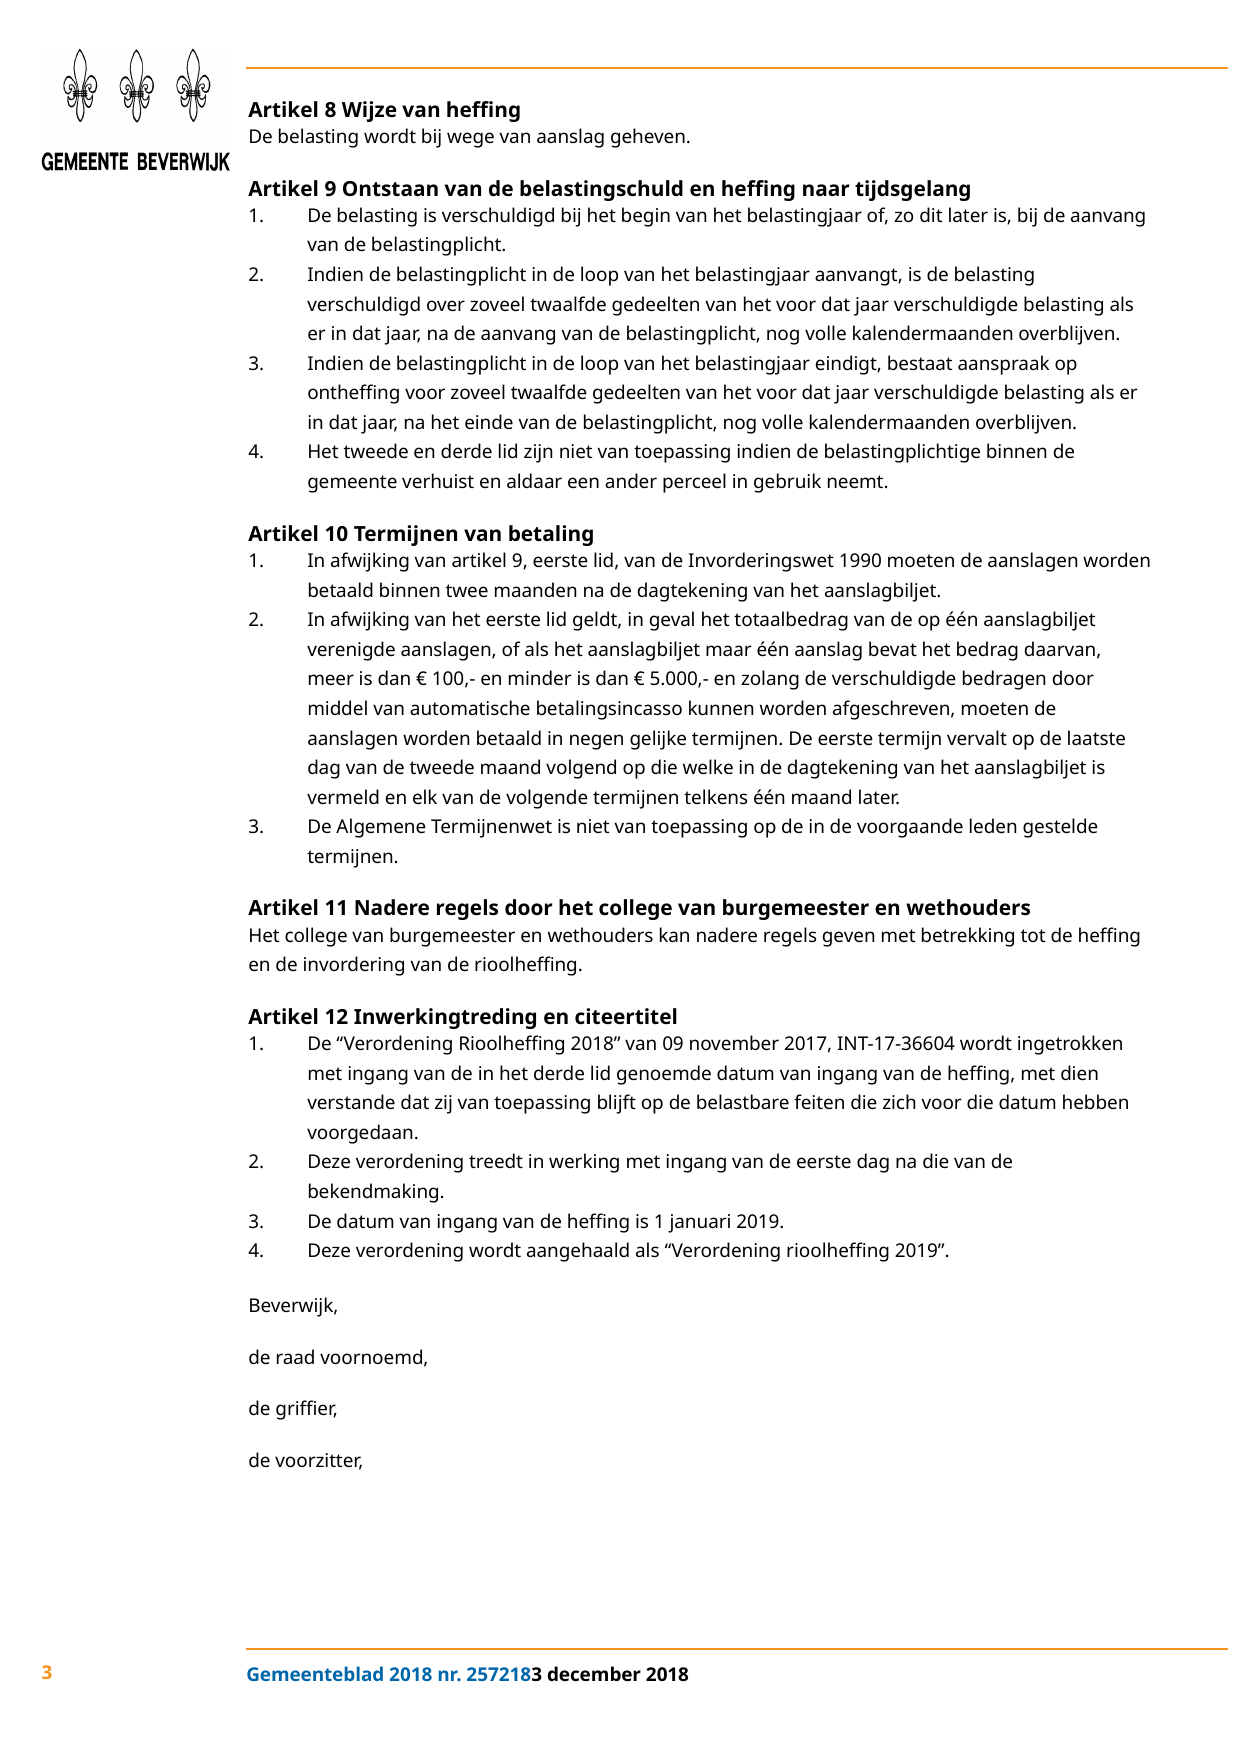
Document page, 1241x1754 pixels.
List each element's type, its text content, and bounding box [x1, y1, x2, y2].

list De Algemene Termijnenwet is niet van toepassing op de in de voorgaande leden gestelde termijnen. [248, 813, 1152, 869]
text Artikel 12 Inwerkingtreding en citeertitel [248, 1002, 1152, 1030]
text Artikel 9 Ontstaan van de belastingschuld en heffing naar tijdsgelang [248, 174, 1152, 202]
text Het college van burgemeester en wethouders kan nadere regels geven met betrekking tot de heffing en de invordering van de rioolheffing. [248, 922, 1152, 977]
list De datum van ingang van de heffing is 1 januari 2019. [248, 1208, 1152, 1233]
list Indien de belastingplicht in de loop van het belastingjaar eindigt, bestaat aanspraak op ontheffing voor zoveel twaalfde gedeelten van het voor dat jaar verschuldigde belasting als er in dat jaar, na het einde van de belastingplicht, nog volle kalendermaanden overblijven. [248, 350, 1152, 435]
text Beverwijk, [248, 1293, 1152, 1318]
list In afwijking van het eerste lid geldt, in geval het totaalbedrag van de op één aanslagbiljet verenigde aanslagen, of als het aanslagbiljet maar één aanslag bevat het bedrag daarvan, meer is dan € 100,- en minder is dan € 5.000,- en zolang de verschuldigde bedragen door middel van automatische betalingsincasso kunnen worden afgeschreven, moeten de aanslagen worden betaald in negen gelijke termijnen. De eerste termijn vervalt op de laatste dag van de tweede maand volgend op die welke in de dagtekening van het aanslagbiljet is vermeld en elk van de volgende termijnen telkens één maand later. [248, 606, 1152, 809]
list Deze verordening treedt in werking met ingang van de eerste dag na die van de bekendmaking. [248, 1149, 1152, 1204]
text de raad voornoemd, [248, 1344, 1152, 1370]
list Het tweede en derde lid zijn niet van toepassing indien de belastingplichtige binnen de gemeente verhuist en aldaar een ander perceel in gebruik neemt. [248, 439, 1152, 494]
list Indien de belastingplicht in de loop van het belastingjaar aanvangt, is de belasting verschuldigd over zoveel twaalfde gedeelten van het voor dat jaar verschuldigde belasting als er in dat jaar, na de aanvang van de belastingplicht, nog volle kalendermaanden overblijven. [248, 261, 1152, 346]
list De “Verordening Rioolheffing 2018” van 09 november 2017, INT-17-36604 wordt ingetrokken met ingang van de in het derde lid genoemde datum van ingang van de heffing, met dien verstande dat zij van toepassing blijft op de belastbare feiten die zich voor die datum hebben voorgedaan. [248, 1030, 1152, 1145]
text De belasting wordt bij wege van aanslag geheven. [248, 123, 1152, 149]
text de griffier, [248, 1396, 1152, 1421]
text Artikel 10 Termijnen van betaling [248, 519, 1152, 547]
text Artikel 11 Nadere regels door het college van burgemeester en wethouders [248, 893, 1152, 922]
list De belasting is verschuldigd bij het begin van het belastingjaar of, zo dit later is, bij de aanvang van de belastingplicht. [248, 202, 1152, 257]
text de voorzitter, [248, 1447, 1152, 1473]
list Deze verordening wordt aangehaald als “Verordening rioolheffing 2019”. [248, 1237, 1152, 1263]
picture [41, 47, 231, 172]
text Artikel 8 Wijze van heffing [248, 95, 1152, 123]
list In afwijking van artikel 9, eerste lid, van de Invorderingswet 1990 moeten de aanslagen worden betaald binnen twee maanden na de dagtekening van het aanslagbiljet. [248, 547, 1152, 602]
